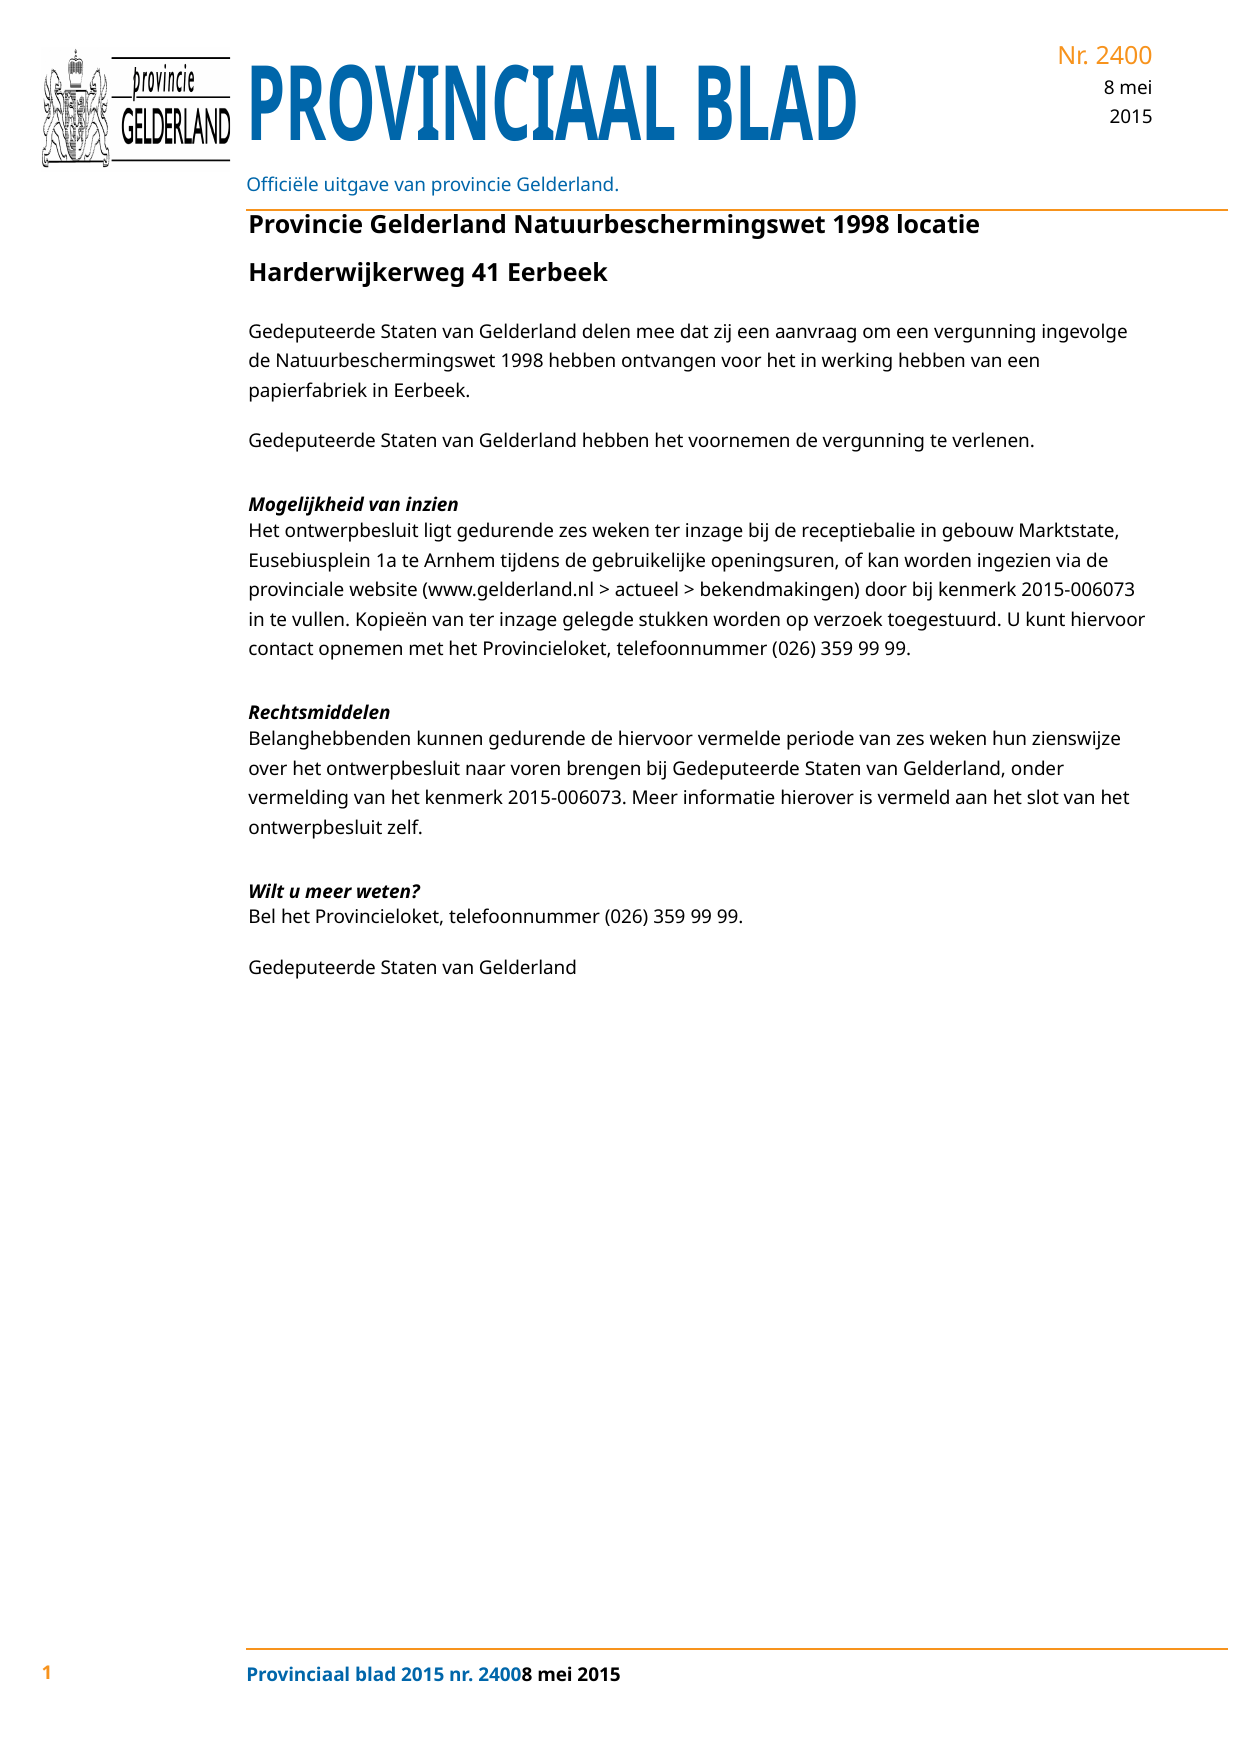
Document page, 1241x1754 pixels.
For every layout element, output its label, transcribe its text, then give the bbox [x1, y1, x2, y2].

text Gedeputeerde Staten van Gelderland hebben het voornemen de vergunning te verlenen. [248, 427, 1152, 453]
text Het ontwerpbesluit ligt gedurende zes weken ter inzage bij de receptiebalie in gebouw Marktstate, Eusebiusplein 1a te Arnhem tijdens de gebruikelijke openingsuren, of kan worden ingezien via de provinciale website (www.gelderland.nl > actueel > bekendmakingen) door bij kenmerk 2015-006073 in te vullen. Kopieën van ter inzage gelegde stukken worden op verzoek toegestuurd. U kunt hiervoor contact opnemen met het Provincieloket, telefoonnummer (026) 359 99 99. [248, 517, 1152, 661]
text Bel het Provincieloket, telefoonnummer (026) 359 99 99. [248, 904, 1152, 929]
text Gedeputeerde Staten van Gelderland [248, 954, 1152, 980]
text Mogelijkheid van inzien [248, 491, 1152, 517]
text Wilt u meer weten? [248, 878, 1152, 904]
text Rechtsmiddelen [248, 699, 1152, 725]
picture [41, 47, 231, 172]
text Belanghebbenden kunnen gedurende de hiervoor vermelde periode van zes weken hun zienswijze over het ontwerpbesluit naar voren brengen bij Gedeputeerde Staten van Gelderland, onder vermelding van het kenmerk 2015-006073. Meer informatie hierover is vermeld aan het slot van het ontwerpbesluit zelf. [248, 725, 1152, 840]
text Provincie Gelderland Natuurbeschermingswet 1998 locatie Harderwijkerweg 41 Eerbeek [248, 211, 1152, 288]
text Gedeputeerde Staten van Gelderland delen mee dat zij een aanvraag om een vergunning ingevolge de Natuurbeschermingswet 1998 hebben ontvangen voor het in werking hebben van een papierfabriek in Eerbeek. [248, 318, 1152, 403]
